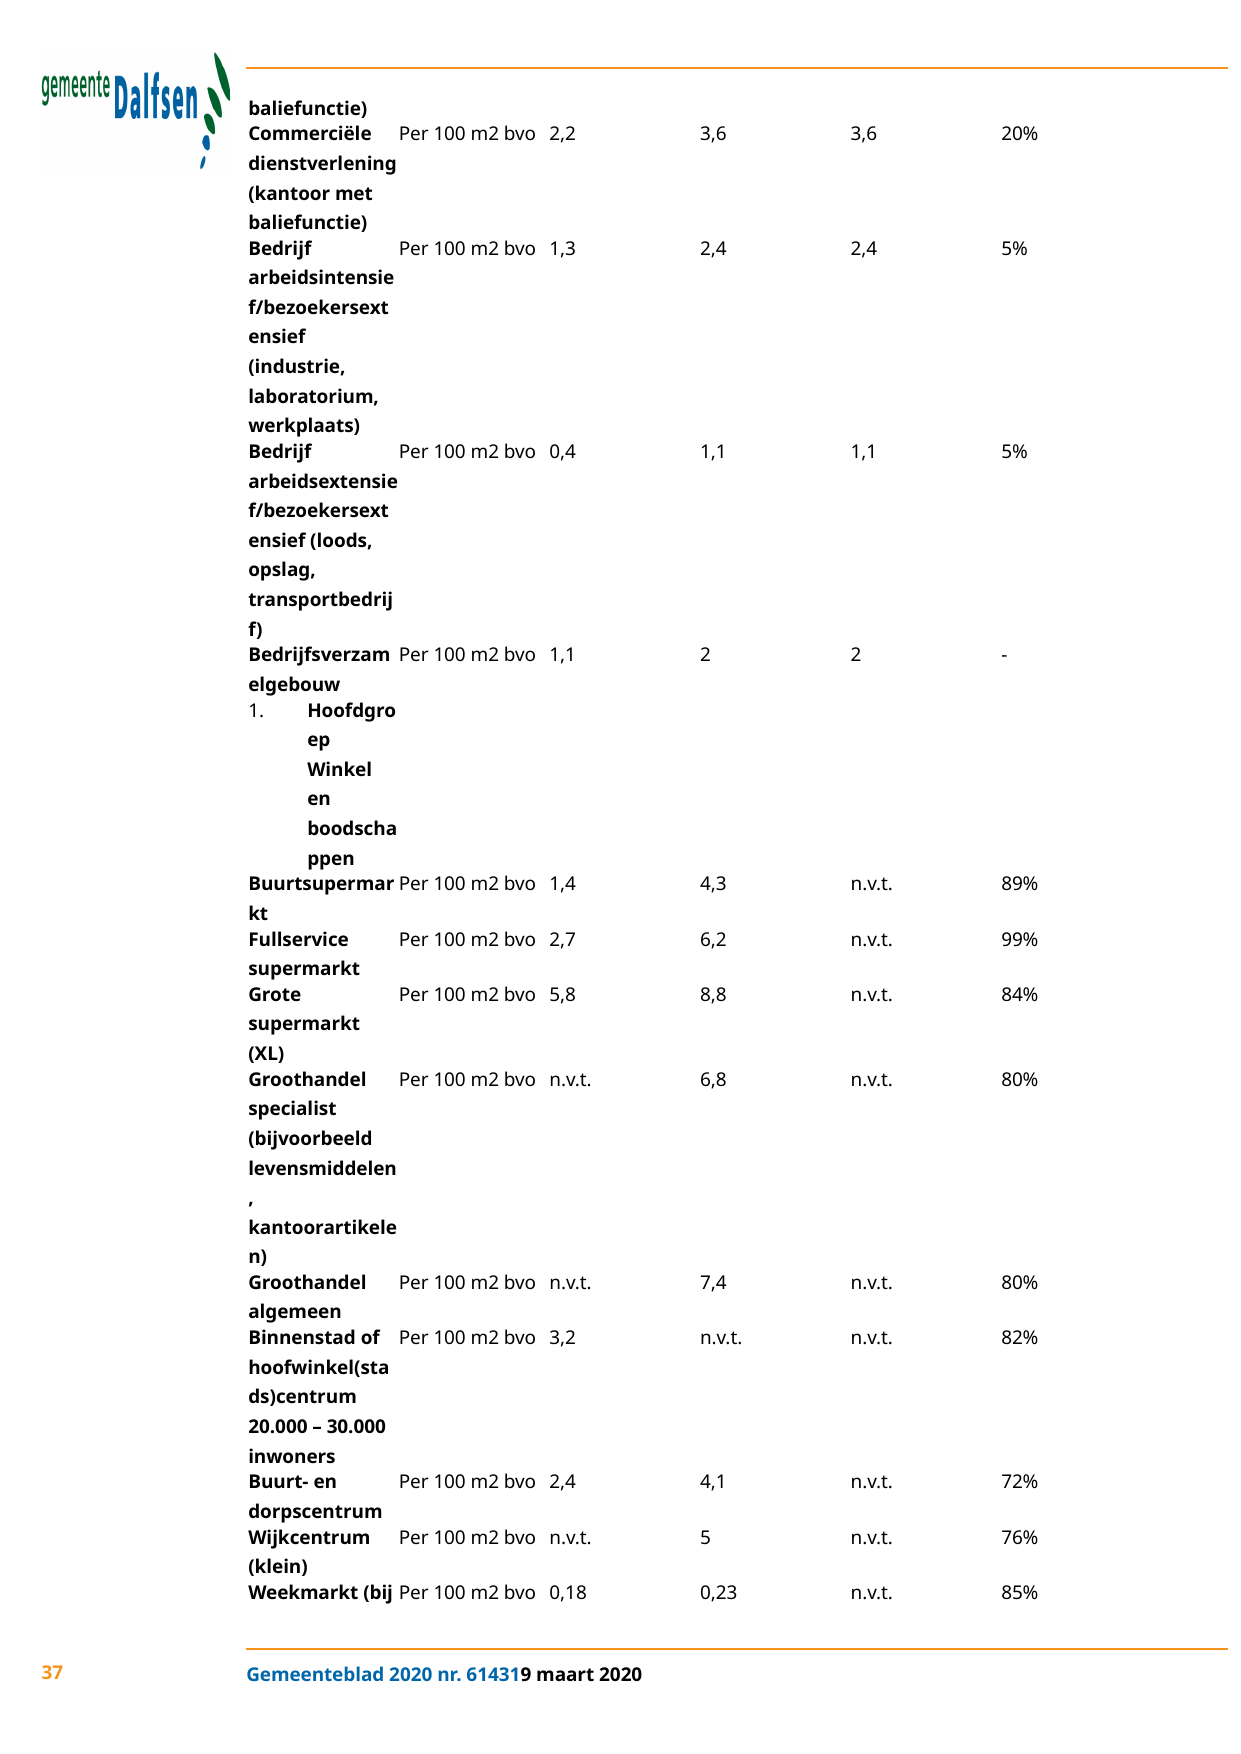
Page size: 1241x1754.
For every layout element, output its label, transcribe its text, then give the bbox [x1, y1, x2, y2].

table_cell Per 100 m2 bvo [399, 870, 549, 926]
table_cell Weekmarkt (bij [248, 1579, 398, 1605]
table_cell n.v.t. [549, 1269, 700, 1324]
table_cell 6,8 [700, 1066, 850, 1269]
table_cell 2,4 [549, 1469, 700, 1524]
table_cell 3,2 [549, 1325, 700, 1468]
table_cell 5 [700, 1524, 850, 1579]
table_cell [1001, 95, 1152, 121]
table_cell n.v.t. [850, 1524, 1001, 1579]
table_cell Per 100 m2 bvo [399, 121, 549, 235]
table_cell [549, 95, 700, 121]
table_cell n.v.t. [850, 981, 1001, 1066]
table_cell 2,4 [850, 235, 1001, 438]
table_cell Hoofdgroep Winkel en boodschappen [248, 697, 398, 870]
table_cell 76% [1001, 1524, 1152, 1579]
table_cell [700, 95, 850, 121]
table_cell Per 100 m2 bvo [399, 641, 549, 697]
table_cell 2,7 [549, 926, 700, 981]
table_cell Binnenstad of hoofwinkel(stads)centrum 20.000 – 30.000 inwoners [248, 1325, 398, 1468]
table_cell Per 100 m2 bvo [399, 235, 549, 438]
table_cell 80% [1001, 1269, 1152, 1324]
table_cell 0,18 [549, 1579, 700, 1605]
table_cell [850, 95, 1001, 121]
table_cell Buurtsupermarkt [248, 870, 398, 926]
table_cell Groothandel specialist (bijvoorbeeld levensmiddelen, kantoorartikelen) [248, 1066, 398, 1269]
table_cell 1,1 [700, 438, 850, 641]
table_cell 72% [1001, 1469, 1152, 1524]
table_cell 0,4 [549, 438, 700, 641]
table_cell 89% [1001, 870, 1152, 926]
table_cell 2 [700, 641, 850, 697]
table_cell 2,4 [700, 235, 850, 438]
table_cell 4,3 [700, 870, 850, 926]
table_cell Per 100 m2 bvo [399, 981, 549, 1066]
table_cell n.v.t. [700, 1325, 850, 1468]
table_cell Per 100 m2 bvo [399, 438, 549, 641]
table_cell n.v.t. [549, 1524, 700, 1579]
table_cell 3,6 [850, 121, 1001, 235]
table_cell baliefunctie) [248, 95, 398, 121]
table_cell 1,1 [549, 641, 700, 697]
table_cell 6,2 [700, 926, 850, 981]
table_cell 1,3 [549, 235, 700, 438]
table_cell 1,1 [850, 438, 1001, 641]
table_cell Groothandel algemeen [248, 1269, 398, 1324]
table_cell 82% [1001, 1325, 1152, 1468]
table_cell n.v.t. [850, 926, 1001, 981]
table_cell 1,4 [549, 870, 700, 926]
table_cell 5,8 [549, 981, 700, 1066]
table_cell Bedrijfsverzamelgebouw [248, 641, 398, 697]
table_cell 0,23 [700, 1579, 850, 1605]
table_cell n.v.t. [850, 1269, 1001, 1324]
table_cell n.v.t. [850, 1469, 1001, 1524]
table_cell Grote supermarkt (XL) [248, 981, 398, 1066]
table_cell n.v.t. [549, 1066, 700, 1269]
table_cell 85% [1001, 1579, 1152, 1605]
picture [41, 47, 231, 172]
table_cell Per 100 m2 bvo [399, 1325, 549, 1468]
table_cell n.v.t. [850, 1066, 1001, 1269]
table_cell 5% [1001, 438, 1152, 641]
table_cell 4,1 [700, 1469, 850, 1524]
table_cell 5% [1001, 235, 1152, 438]
table_cell Per 100 m2 bvo [399, 926, 549, 981]
table_cell 3,6 [700, 121, 850, 235]
table_cell Bedrijf arbeidsintensief/bezoekersextensief (industrie, laboratorium, werkplaats) [248, 235, 398, 438]
table_cell Per 100 m2 bvo [399, 1066, 549, 1269]
table_cell 2,2 [549, 121, 700, 235]
table_cell Fullservice supermarkt [248, 926, 398, 981]
table_cell n.v.t. [850, 870, 1001, 926]
table_cell 84% [1001, 981, 1152, 1066]
table_cell Bedrijf arbeidsextensief/bezoekersextensief (loods, opslag, transportbedrijf) [248, 438, 398, 641]
table_cell n.v.t. [850, 1325, 1001, 1468]
table_cell 7,4 [700, 1269, 850, 1324]
table_cell Buurt- en dorpscentrum [248, 1469, 398, 1524]
table_cell Wijkcentrum (klein) [248, 1524, 398, 1579]
table_cell 99% [1001, 926, 1152, 981]
table_cell [399, 95, 549, 121]
table_cell Commerciële dienstverlening (kantoor met baliefunctie) [248, 121, 398, 235]
table_cell - [1001, 641, 1152, 697]
table_cell n.v.t. [850, 1579, 1001, 1605]
table_cell Per 100 m2 bvo [399, 1579, 549, 1605]
table_cell Per 100 m2 bvo [399, 1524, 549, 1579]
table_cell 80% [1001, 1066, 1152, 1269]
table_cell 2 [850, 641, 1001, 697]
table_cell 20% [1001, 121, 1152, 235]
table_cell Per 100 m2 bvo [399, 1269, 549, 1324]
table_cell Per 100 m2 bvo [399, 1469, 549, 1524]
table_cell 8,8 [700, 981, 850, 1066]
